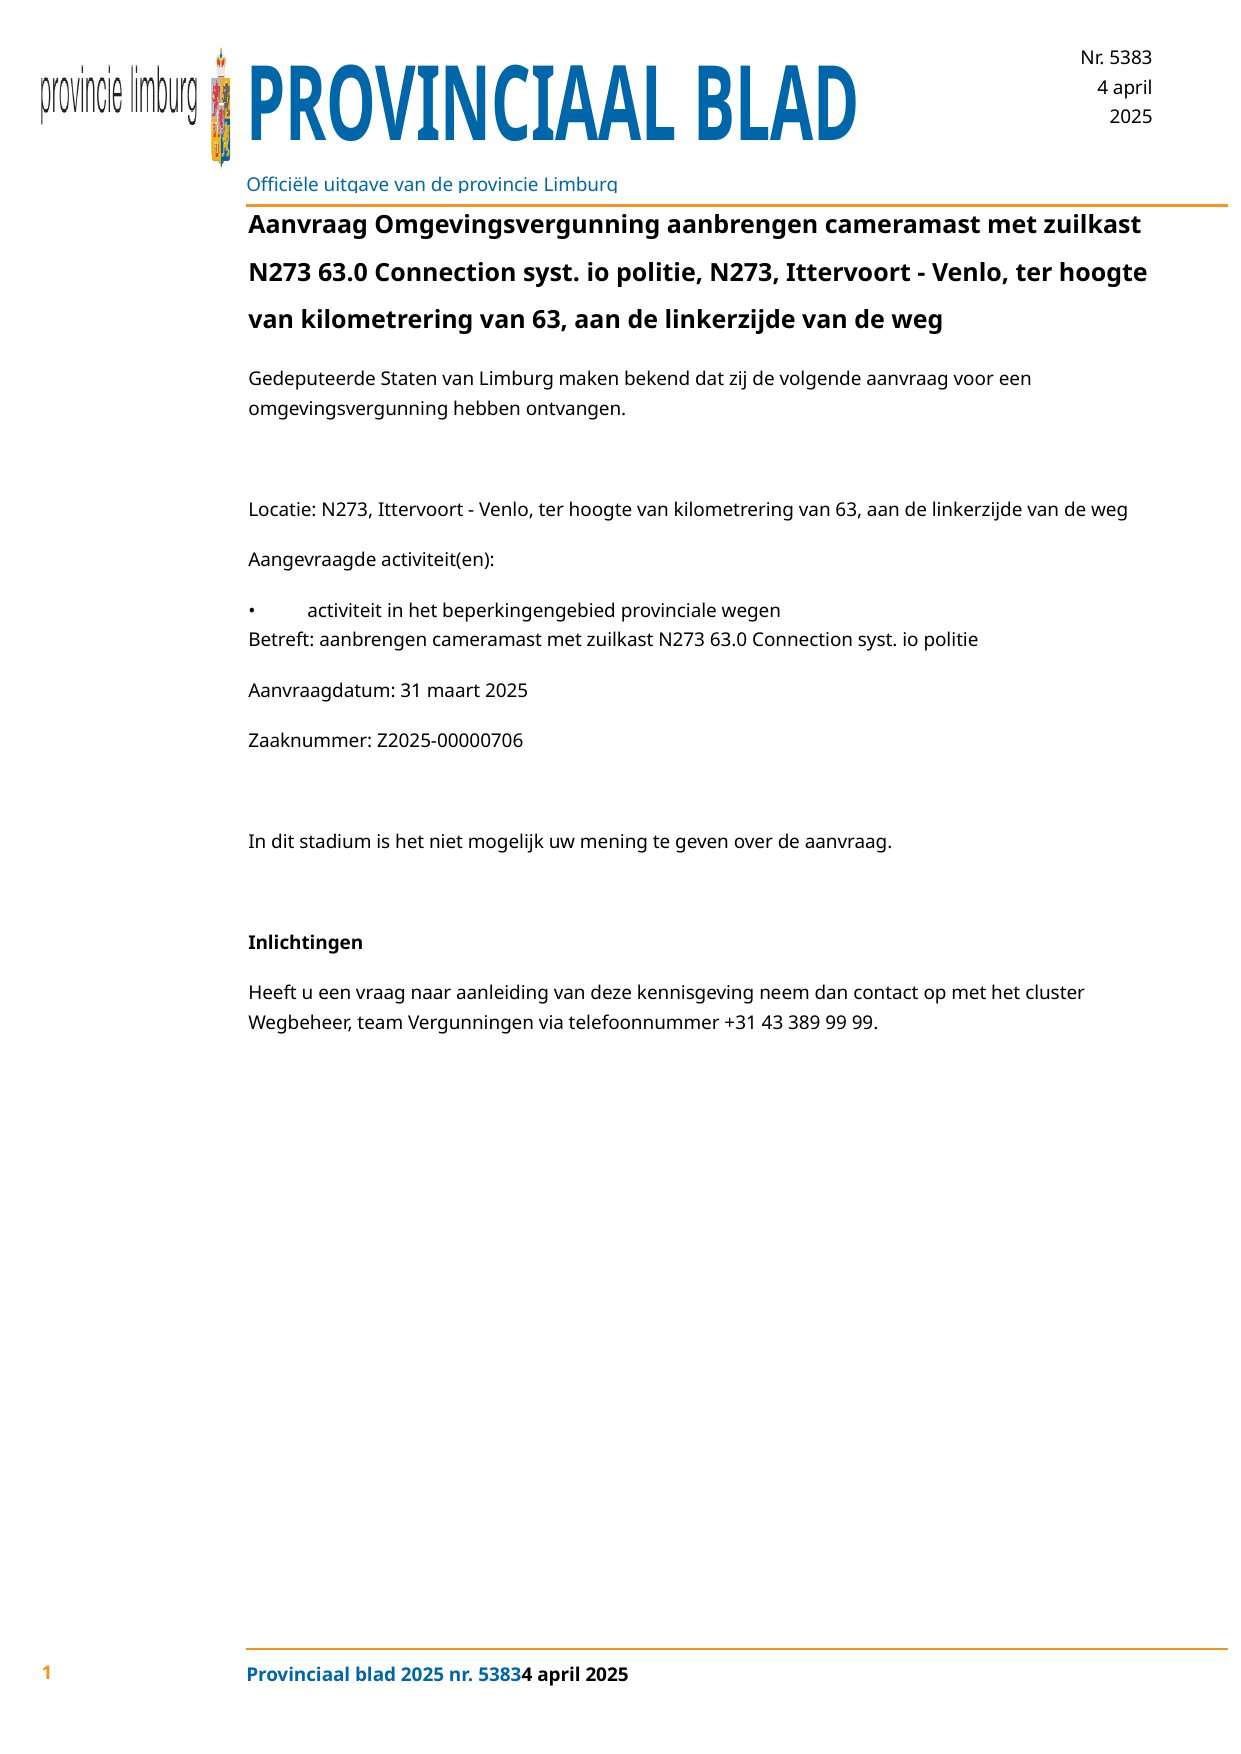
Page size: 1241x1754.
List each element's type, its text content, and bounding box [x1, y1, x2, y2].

list activiteit in het beperkingengebied provinciale wegen [248, 597, 1152, 622]
text Locatie: N273, Ittervoort - Venlo, ter hoogte van kilometrering van 63, aan de linkerzijde van de weg [248, 496, 1152, 522]
text In dit stadium is het niet mogelijk uw mening te geven over de aanvraag. [248, 828, 1152, 854]
text Aanvraag Omgevingsvergunning aanbrengen cameramast met zuilkast N273 63.0 Connection syst. io politie, N273, Ittervoort - Venlo, ter hoogte van kilometrering van 63, aan de linkerzijde van de weg [248, 207, 1152, 336]
text Aangevraagde activiteit(en): [248, 546, 1152, 572]
text Gedeputeerde Staten van Limburg maken bekend dat zij de volgende aanvraag voor een omgevingsvergunning hebben ontvangen. [248, 366, 1152, 421]
text Betreft: aanbrengen cameramast met zuilkast N273 63.0 Connection syst. io politie [248, 626, 1152, 652]
text Aanvraagdatum: 31 maart 2025 [248, 677, 1152, 702]
text Heeft u een vraag naar aanleiding van deze kennisgeving neem dan contact op met het cluster Wegbeheer, team Vergunningen via telefoonnummer +31 43 389 99 99. [248, 979, 1152, 1034]
picture [41, 47, 231, 172]
text Zaaknummer: Z2025-00000706 [248, 727, 1152, 753]
text Inlichtingen [248, 929, 1152, 954]
